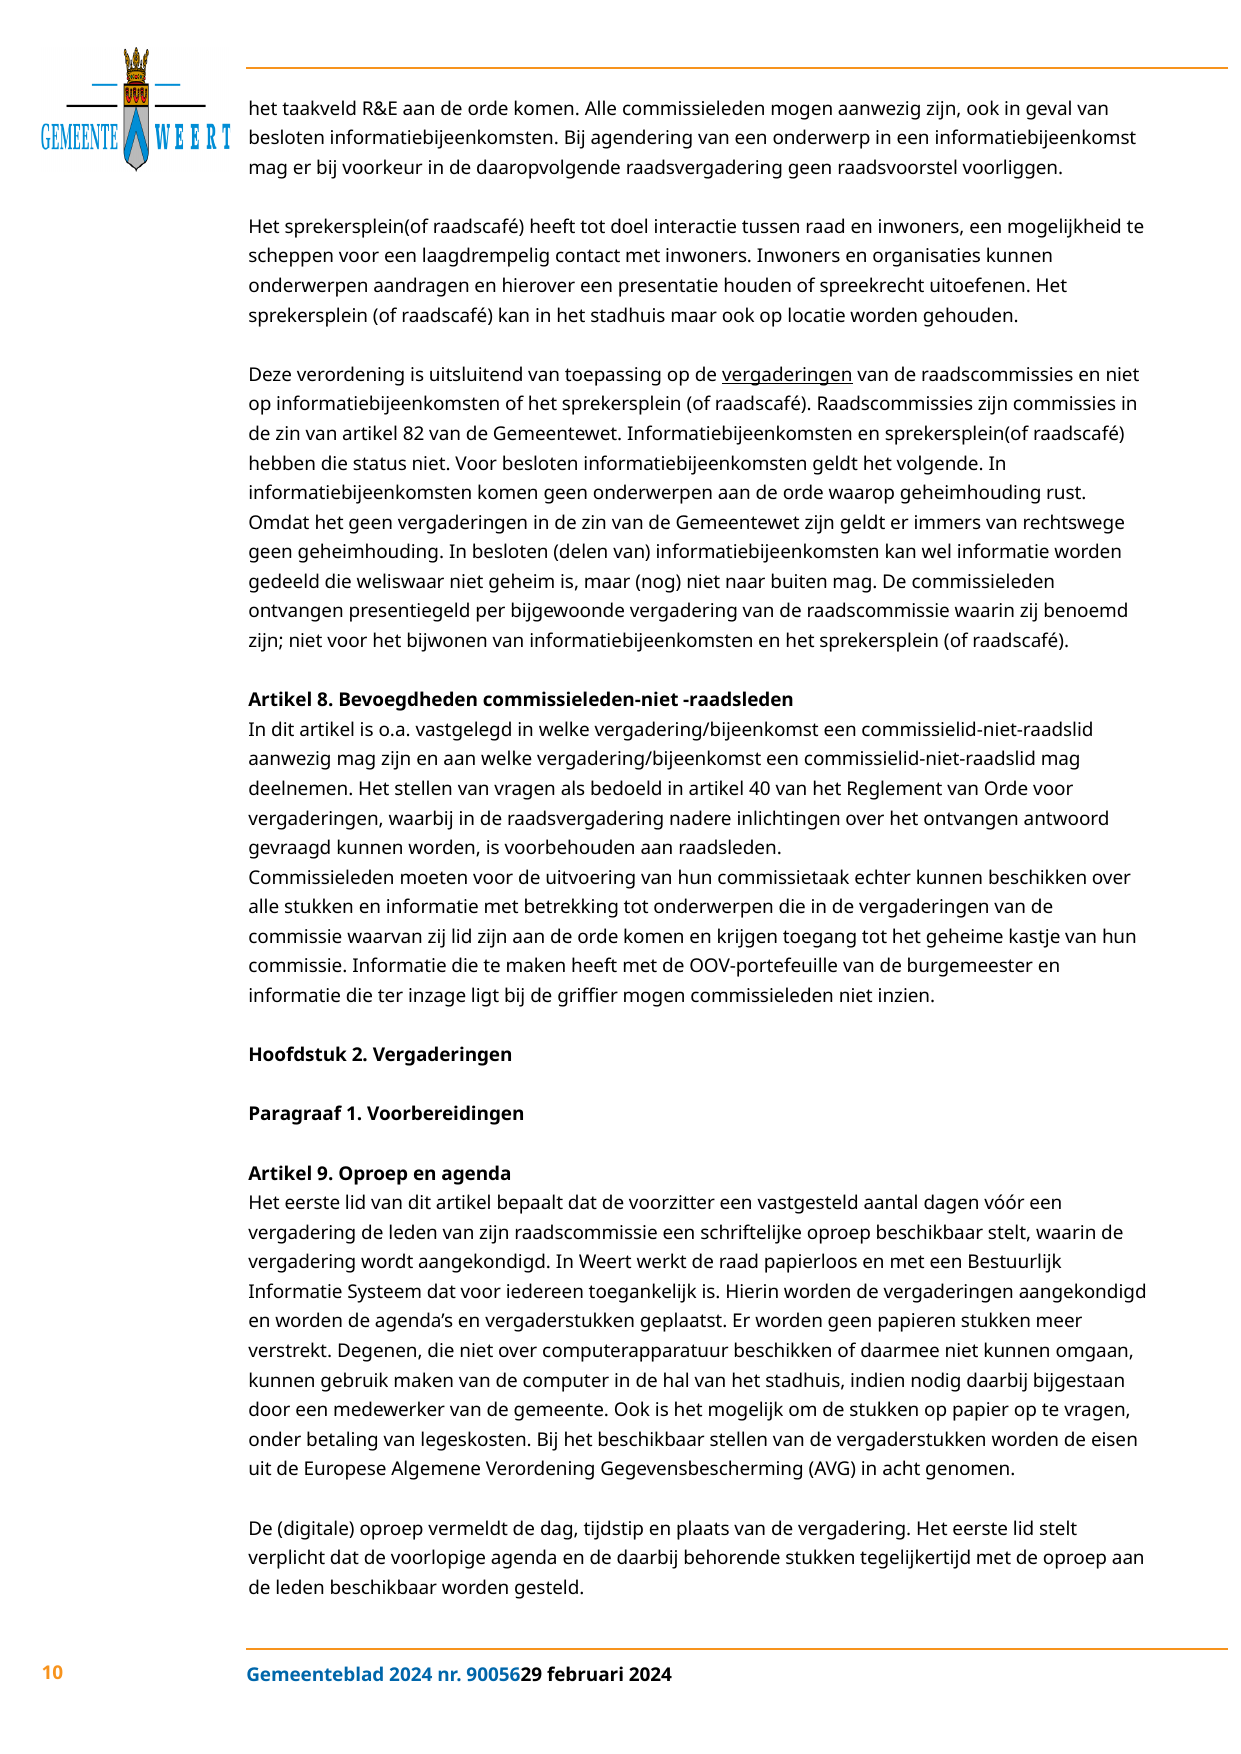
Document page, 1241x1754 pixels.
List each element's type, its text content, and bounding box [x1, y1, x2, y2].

text In dit artikel is o.a. vastgelegd in welke vergadering/bijeenkomst een commissielid-niet-raadslid aanwezig mag zijn en aan welke vergadering/bijeenkomst een commissielid-niet-raadslid mag deelnemen. Het stellen van vragen als bedoeld in artikel 40 van het Reglement van Orde voor vergaderingen, waarbij in de raadsvergadering nadere inlichtingen over het ontvangen antwoord gevraagd kunnen worden, is voorbehouden aan raadsleden. [248, 716, 1152, 860]
text Paragraaf 1. Voorbereidingen [248, 1101, 1152, 1126]
text Het sprekersplein(of raadscafé) heeft tot doel interactie tussen raad en inwoners, een mogelijkheid te scheppen voor een laagdrempelig contact met inwoners. Inwoners en organisaties kunnen onderwerpen aandragen en hierover een presentatie houden of spreekrecht uitoefenen. Het sprekersplein (of raadscafé) kan in het stadhuis maar ook op locatie worden gehouden. [248, 213, 1152, 328]
text Commissieleden moeten voor de uitvoering van hun commissietaak echter kunnen beschikken over alle stukken en informatie met betrekking tot onderwerpen die in de vergaderingen van de commissie waarvan zij lid zijn aan de orde komen en krijgen toegang tot het geheime kastje van hun commissie. Informatie die te maken heeft met de OOV-portefeuille van de burgemeester en informatie die ter inzage ligt bij de griffier mogen commissieleden niet inzien. [248, 864, 1152, 1008]
text Hoofdstuk 2. Vergaderingen [248, 1041, 1152, 1067]
text Artikel 8. Bevoegdheden commissieleden-niet -raadsleden [248, 686, 1152, 712]
picture [41, 47, 231, 172]
text De (digitale) oproep vermeldt de dag, tijdstip en plaats van de vergadering. Het eerste lid stelt verplicht dat de voorlopige agenda en de daarbij behorende stukken tegelijkertijd met de oproep aan de leden beschikbaar worden gesteld. [248, 1515, 1152, 1600]
text Artikel 9. Oproep en agenda [248, 1160, 1152, 1186]
text Het eerste lid van dit artikel bepaalt dat de voorzitter een vastgesteld aantal dagen vóór een vergadering de leden van zijn raadscommissie een schriftelijke oproep beschikbaar stelt, waarin de vergadering wordt aangekondigd. In Weert werkt de raad papierloos en met een Bestuurlijk Informatie Systeem dat voor iedereen toegankelijk is. Hierin worden de vergaderingen aangekondigd en worden de agenda’s en vergaderstukken geplaatst. Er worden geen papieren stukken meer verstrekt. Degenen, die niet over computerapparatuur beschikken of daarmee niet kunnen omgaan, kunnen gebruik maken van de computer in de hal van het stadhuis, indien nodig daarbij bijgestaan door een medewerker van de gemeente. Ook is het mogelijk om de stukken op papier op te vragen, onder betaling van legeskosten. Bij het beschikbaar stellen van de vergaderstukken worden de eisen uit de Europese Algemene Verordening Gegevensbescherming (AVG) in acht genomen. [248, 1189, 1152, 1481]
text Deze verordening is uitsluitend van toepassing op de vergaderingen van de raadscommissies en niet op informatiebijeenkomsten of het sprekersplein (of raadscafé). Raadscommissies zijn commissies in de zin van artikel 82 van de Gemeentewet. Informatiebijeenkomsten en sprekersplein(of raadscafé) hebben die status niet. Voor besloten informatiebijeenkomsten geldt het volgende. In informatiebijeenkomsten komen geen onderwerpen aan de orde waarop geheimhouding rust. Omdat het geen vergaderingen in de zin van de Gemeentewet zijn geldt er immers van rechtswege geen geheimhouding. In besloten (delen van) informatiebijeenkomsten kan wel informatie worden gedeeld die weliswaar niet geheim is, maar (nog) niet naar buiten mag. De commissieleden ontvangen presentiegeld per bijgewoonde vergadering van de raadscommissie waarin zij benoemd zijn; niet voor het bijwonen van informatiebijeenkomsten en het sprekersplein (of raadscafé). [248, 361, 1152, 653]
text het taakveld R&E aan de orde komen. Alle commissieleden mogen aanwezig zijn, ook in geval van besloten informatiebijeenkomsten. Bij agendering van een onderwerp in een informatiebijeenkomst mag er bij voorkeur in de daaropvolgende raadsvergadering geen raadsvoorstel voorliggen. [248, 95, 1152, 180]
